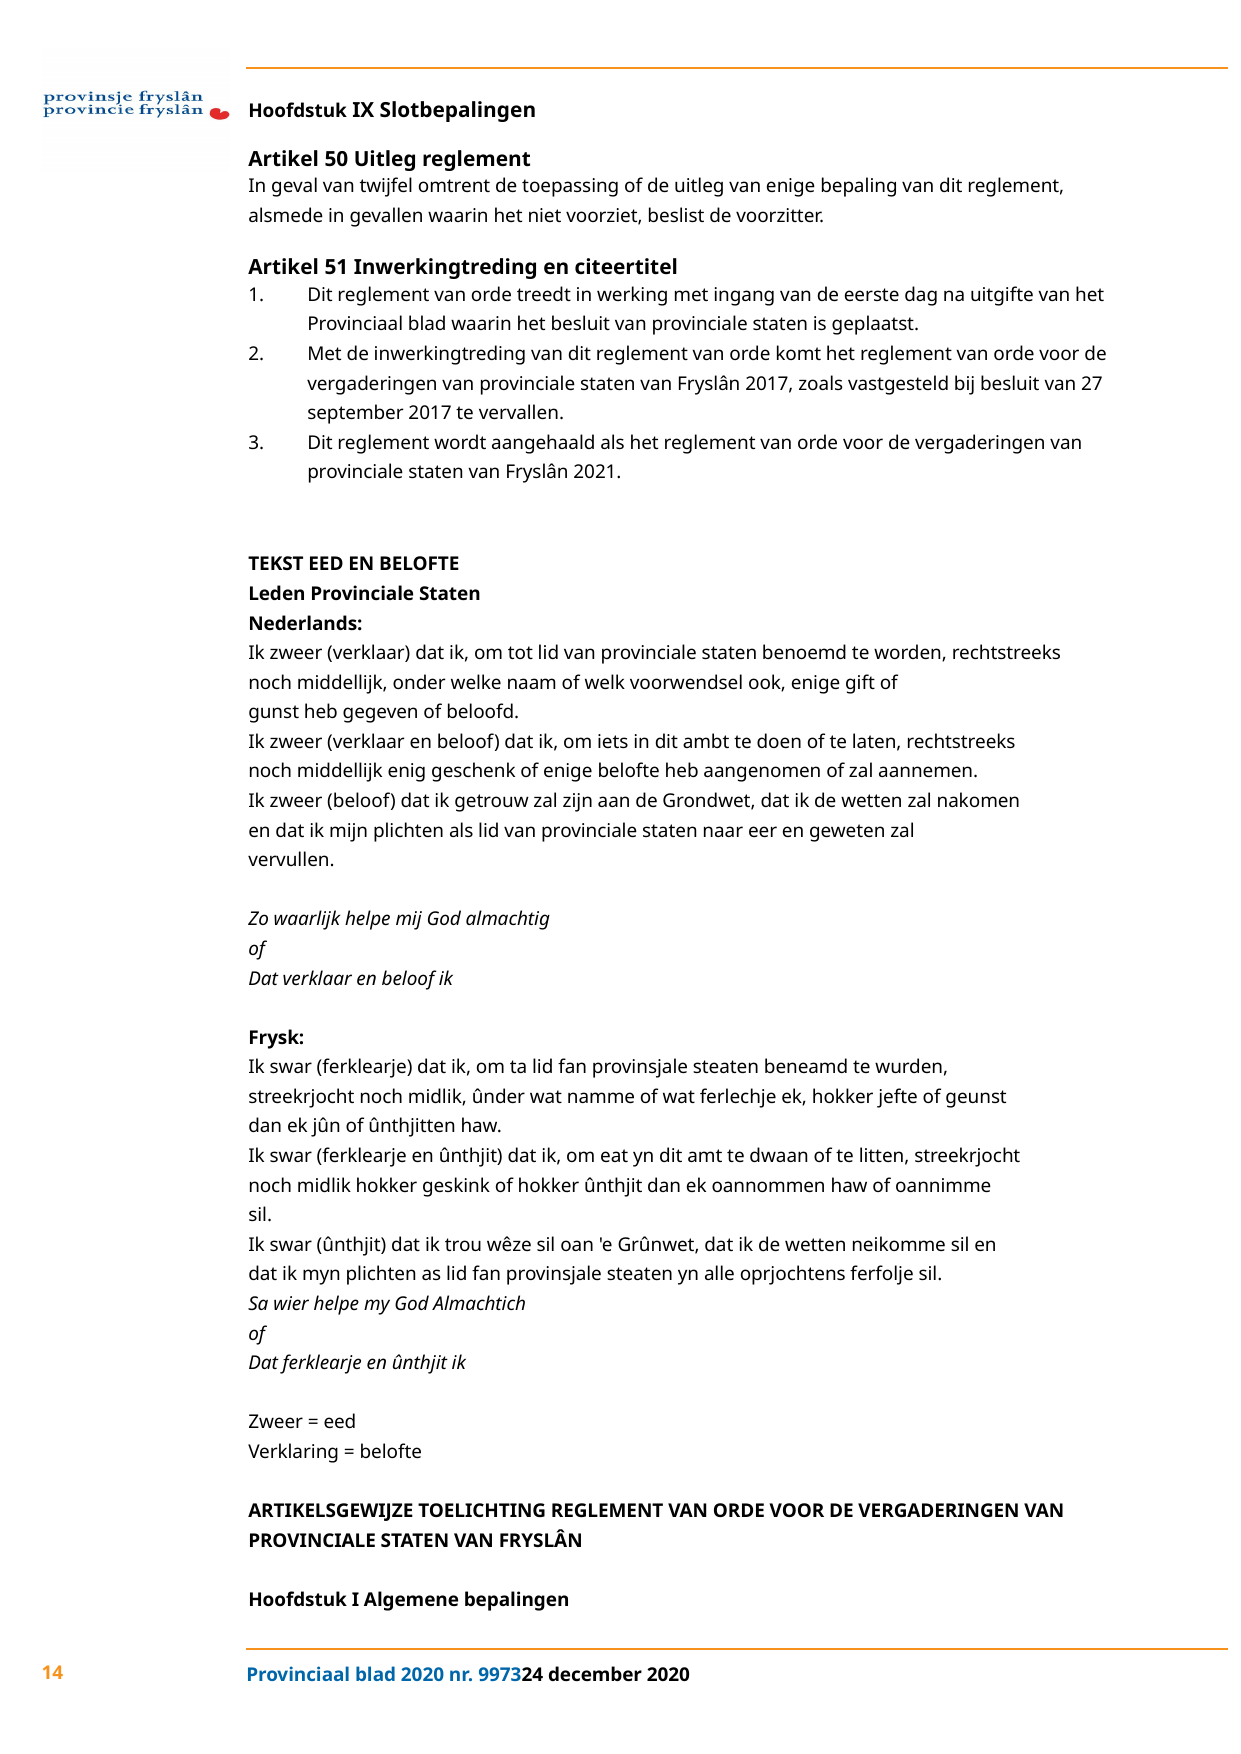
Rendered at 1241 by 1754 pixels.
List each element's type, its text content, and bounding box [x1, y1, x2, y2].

text Ik zweer (beloof) dat ik getrouw zal zijn aan de Grondwet, dat ik de wetten zal nakomen [248, 787, 1152, 813]
text alsmede in gevallen waarin het niet voorziet, beslist de voorzitter. [248, 202, 1152, 228]
text Ik zweer (verklaar en beloof) dat ik, om iets in dit ambt te doen of te laten, rechtstreeks [248, 728, 1152, 754]
text Sa wier helpe my God Almachtich [248, 1290, 1152, 1316]
text of [248, 935, 1152, 961]
text Ik swar (ûnthjit) dat ik trou wêze sil oan 'e Grûnwet, dat ik de wetten neikomme sil en [248, 1231, 1152, 1257]
text Nederlands: [248, 610, 1152, 636]
text TEKST EED EN BELOFTE [248, 551, 1152, 576]
text Ik swar (ferklearje) dat ik, om ta lid fan provinsjale steaten beneamd te wurden, [248, 1053, 1152, 1079]
text Ik zweer (verklaar) dat ik, om tot lid van provinciale staten benoemd te worden, rechtstreeks [248, 639, 1152, 665]
text ARTIKELSGEWIJZE TOELICHTING REGLEMENT VAN ORDE VOOR DE VERGADERINGEN VAN PROVINCIALE STATEN VAN FRYSLÂN [248, 1497, 1152, 1553]
text Ik swar (ferklearje en ûnthjit) dat ik, om eat yn dit amt te dwaan of te litten, streekrjocht [248, 1142, 1152, 1168]
text vervullen. [248, 846, 1152, 872]
text streekrjocht noch midlik, ûnder wat namme of wat ferlechje ek, hokker jefte of geunst [248, 1083, 1152, 1109]
text sil. [248, 1201, 1152, 1227]
text noch midlik hokker geskink of hokker ûnthjit dan ek oannommen haw of oannimme [248, 1172, 1152, 1198]
text of [248, 1320, 1152, 1346]
text Artikel 50 Uitleg reglement [248, 144, 1152, 172]
text Hoofdstuk I Algemene bepalingen [248, 1586, 1152, 1612]
text gunst heb gegeven of beloofd. [248, 698, 1152, 724]
text Leden Provinciale Staten [248, 580, 1152, 606]
text In geval van twijfel omtrent de toepassing of de uitleg van enige bepaling van dit reglement, [248, 172, 1152, 198]
text dat ik myn plichten as lid fan provinsjale steaten yn alle oprjochtens ferfolje sil. [248, 1261, 1152, 1286]
list Met de inwerkingtreding van dit reglement van orde komt het reglement van orde voor de vergaderingen van provinciale staten van Fryslân 2017, zoals vastgesteld bij besluit van 27 september 2017 te vervallen. [248, 340, 1152, 425]
picture [41, 47, 231, 172]
text Artikel 51 Inwerkingtreding en citeertitel [248, 252, 1152, 281]
text Dat verklaar en beloof ik [248, 965, 1152, 991]
list Dit reglement wordt aangehaald als het reglement van orde voor de vergaderingen van provinciale staten van Fryslân 2021. [248, 429, 1152, 484]
text Zweer = eed [248, 1408, 1152, 1434]
text en dat ik mijn plichten als lid van provinciale staten naar eer en geweten zal [248, 817, 1152, 843]
list Dit reglement van orde treedt in werking met ingang van de eerste dag na uitgifte van het Provinciaal blad waarin het besluit van provinciale staten is geplaatst. [248, 281, 1152, 336]
text Verklaring = belofte [248, 1438, 1152, 1464]
text noch middellijk enig geschenk of enige belofte heb aangenomen of zal aannemen. [248, 758, 1152, 783]
text Hoofdstuk IX Slotbepalingen [248, 95, 1152, 123]
text Zo waarlijk helpe mij God almachtig [248, 906, 1152, 931]
text Dat ferklearje en ûnthjit ik [248, 1349, 1152, 1375]
text Frysk: [248, 1024, 1152, 1050]
text dan ek jûn of ûnthjitten haw. [248, 1113, 1152, 1138]
text noch middellijk, onder welke naam of welk voorwendsel ook, enige gift of [248, 669, 1152, 695]
